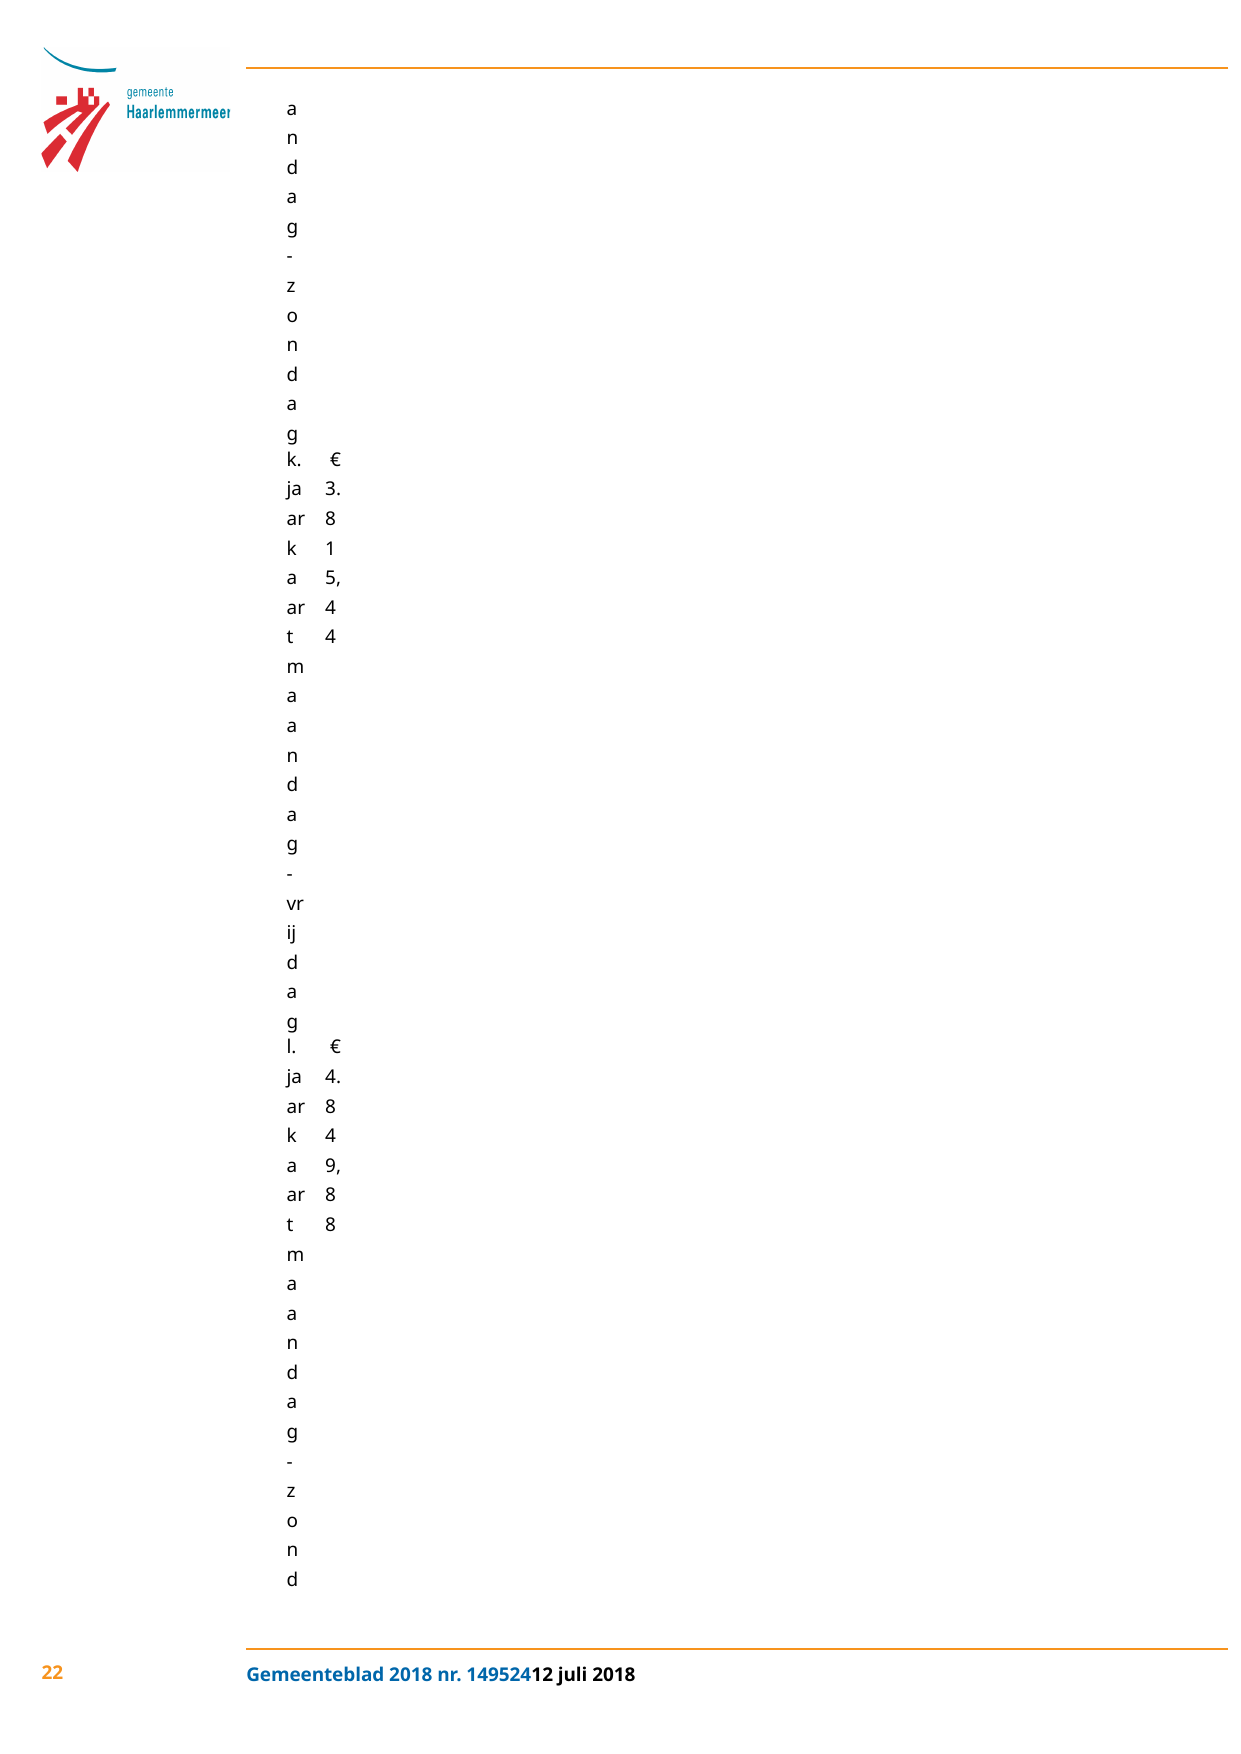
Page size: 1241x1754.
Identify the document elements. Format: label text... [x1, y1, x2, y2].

table_cell € 3.815,44 [325, 446, 344, 1034]
table_cell [325, 95, 344, 446]
table_cell [267, 1034, 286, 1592]
table_cell [267, 95, 286, 446]
table_cell [248, 446, 267, 1034]
table_cell [306, 446, 325, 1034]
table_cell [248, 1034, 267, 1592]
table_cell k. jaarkaart maandag - vrijdag [286, 446, 306, 1034]
table_cell [267, 446, 286, 1034]
table_cell andag - zondag [286, 95, 306, 446]
picture [41, 47, 231, 172]
table_cell € 4.849,88 [325, 1034, 344, 1592]
table_cell [306, 95, 325, 446]
table_cell l. jaarkaart maandag - zond [286, 1034, 306, 1592]
table_cell [248, 95, 267, 446]
table_cell [306, 1034, 325, 1592]
